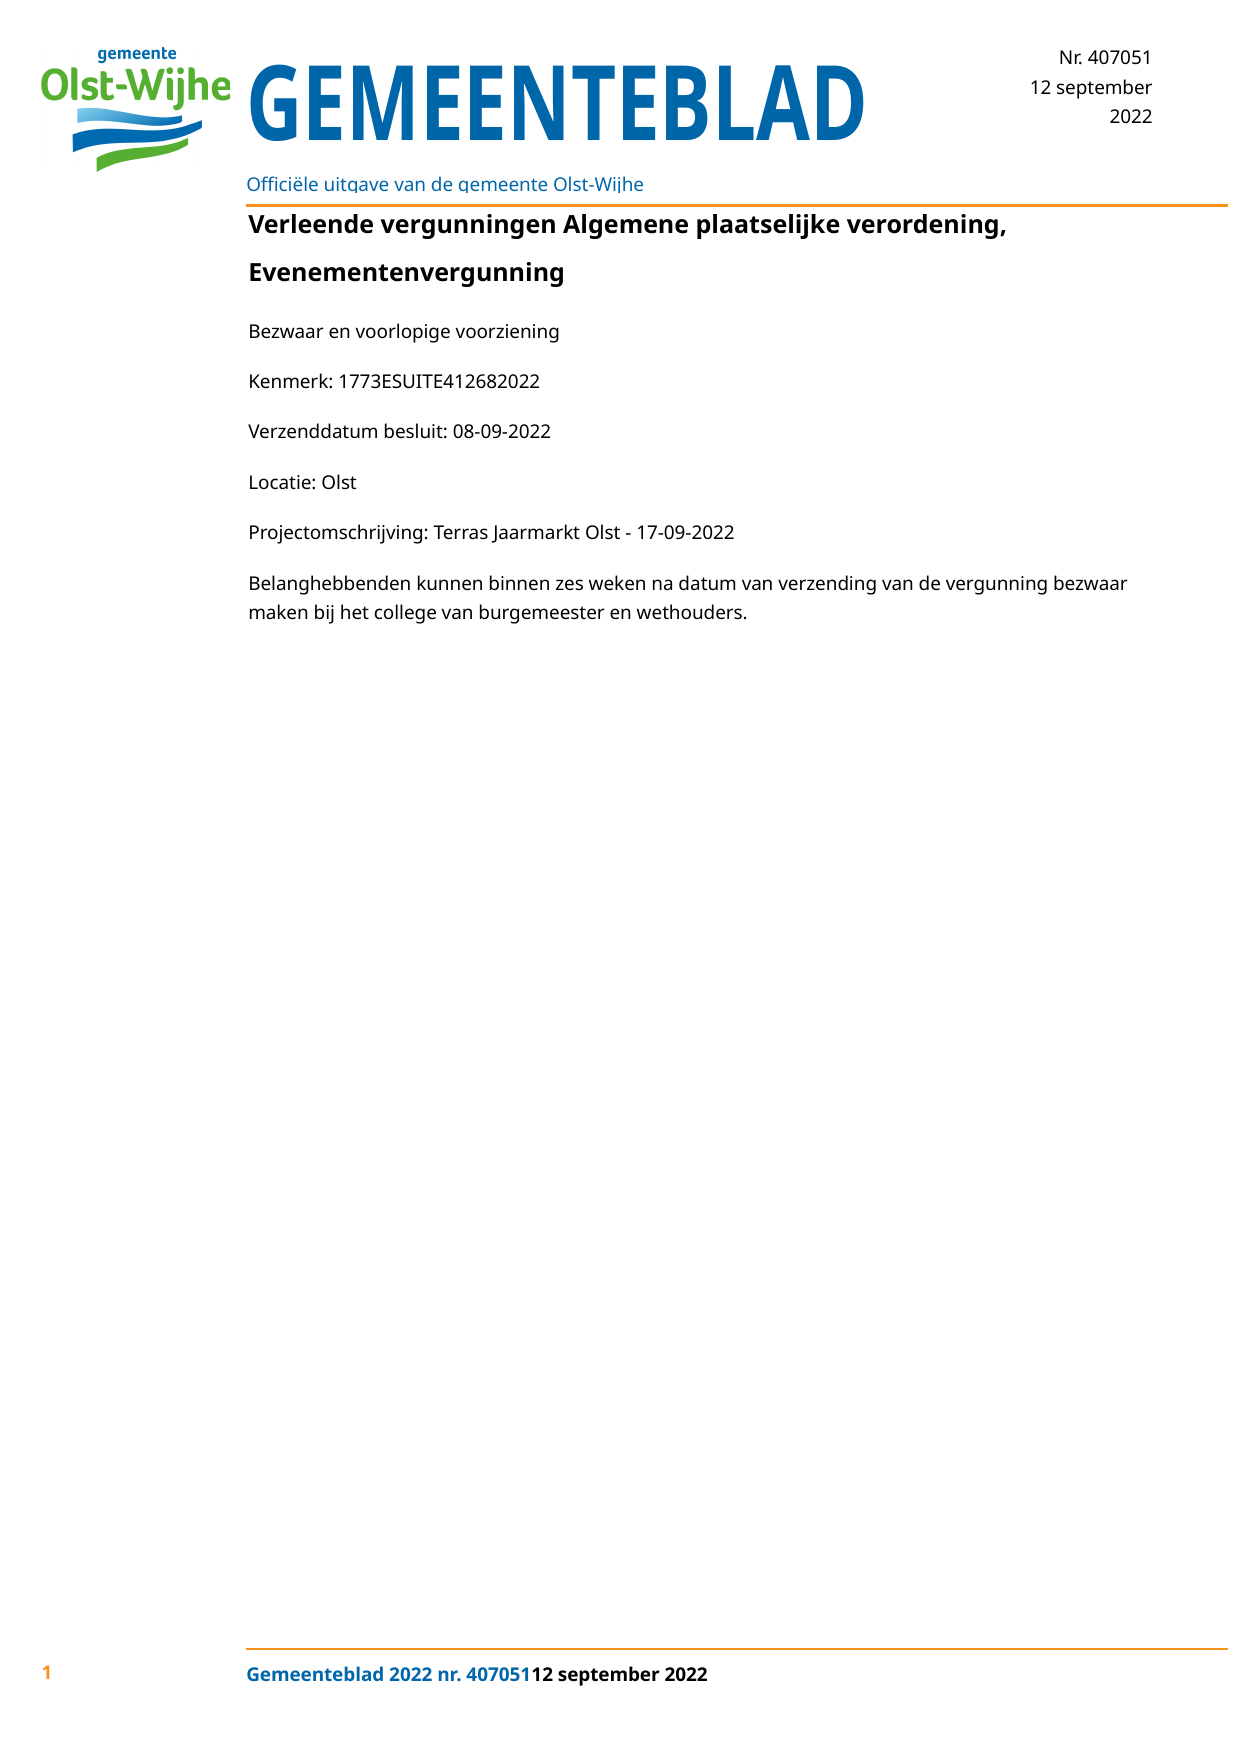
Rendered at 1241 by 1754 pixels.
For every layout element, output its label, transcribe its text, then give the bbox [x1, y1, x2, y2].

text Bezwaar en voorlopige voorziening [248, 318, 1152, 344]
text Verleende vergunningen Algemene plaatselijke verordening, Evenementenvergunning [248, 207, 1152, 288]
text Kenmerk: 1773ESUITE412682022 [248, 368, 1152, 394]
text Verzenddatum besluit: 08-09-2022 [248, 419, 1152, 444]
picture [41, 47, 231, 172]
text Locatie: Olst [248, 469, 1152, 495]
text Belanghebbenden kunnen binnen zes weken na datum van verzending van de vergunning bezwaar maken bij het college van burgemeester en wethouders. [248, 570, 1152, 625]
text Projectomschrijving: Terras Jaarmarkt Olst - 17-09-2022 [248, 519, 1152, 545]
